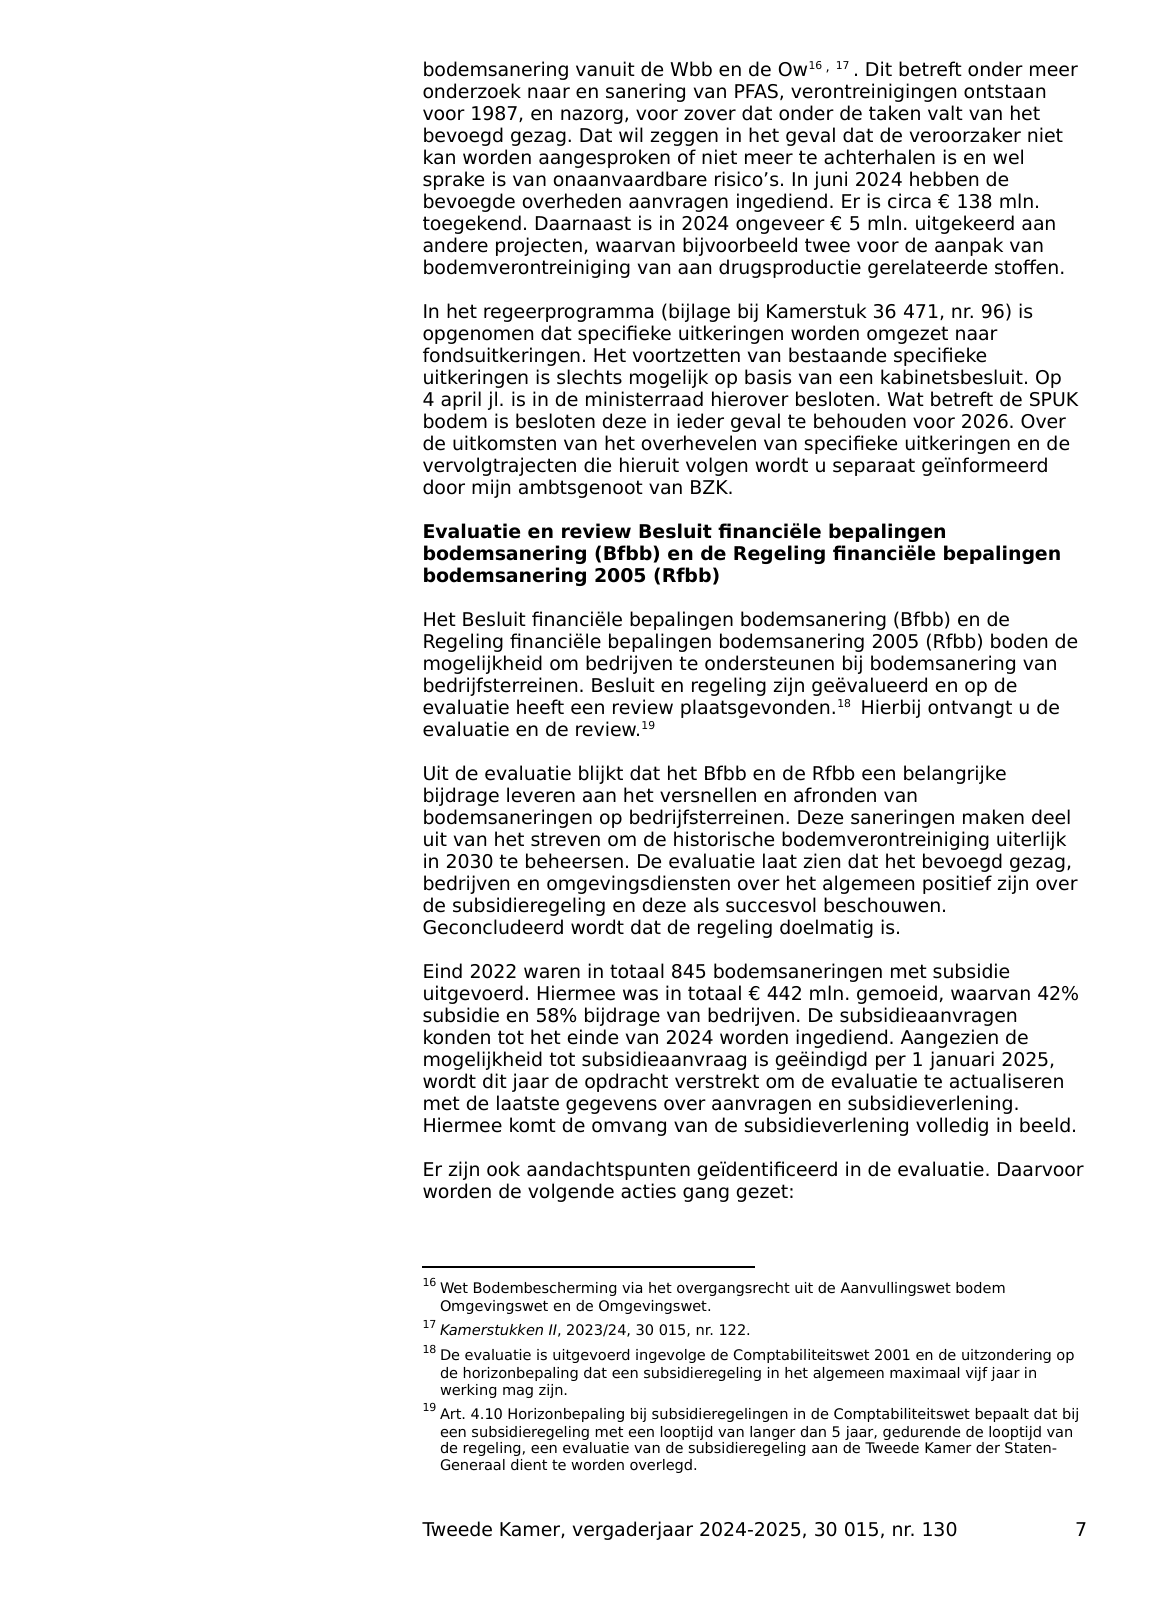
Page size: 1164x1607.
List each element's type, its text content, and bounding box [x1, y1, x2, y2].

text Uit de evaluatie blijkt dat het Bfbb en de Rfbb een belangrijke bijdrage leveren aan het versnellen en afronden van bodemsaneringen op bedrijfsterreinen. Deze saneringen maken deel uit van het streven om de historische bodemverontreiniging uiterlijk in 2030 te beheersen. De evaluatie laat zien dat het bevoegd gezag, bedrijven en omgevingsdiensten over het algemeen positief zijn over de subsidieregeling en deze als succesvol beschouwen. Geconcludeerd wordt dat de regeling doelmatig is. [422, 763, 1087, 939]
text De evaluatie is uitgevoerd ingevolge de Comptabiliteitswet 2001 en de uitzondering op de horizonbepaling dat een subsidieregeling in het algemeen maximaal vijf jaar in werking mag zijn. [422, 1343, 1087, 1399]
subtitle Evaluatie en review Besluit financiële bepalingen bodemsanering (Bfbb) en de Regeling financiële bepalingen bodemsanering 2005 (Rfbb) [422, 521, 1087, 587]
text Het Besluit financiële bepalingen bodemsanering (Bfbb) en de Regeling financiële bepalingen bodemsanering 2005 (Rfbb) boden de mogelijkheid om bedrijven te ondersteunen bij bodemsanering van bedrijfsterreinen. Besluit en regeling zijn geëvalueerd en op de evaluatie heeft een review plaatsgevonden. Hierbij ontvangt u de evaluatie en de review. [422, 609, 1087, 741]
text In het regeerprogramma (bijlage bij Kamerstuk 36 471, nr. 96) is opgenomen dat specifieke uitkeringen worden omgezet naar fondsuitkeringen. Het voortzetten van bestaande specifieke uitkeringen is slechts mogelijk op basis van een kabinetsbesluit. Op 4 april jl. is in de ministerraad hierover besloten. Wat betreft de SPUK bodem is besloten deze in ieder geval te behouden voor 2026. Over de uitkomsten van het overhevelen van specifieke uitkeringen en de vervolgtrajecten die hieruit volgen wordt u separaat geïnformeerd door mijn ambtsgenoot van BZK. [422, 301, 1087, 499]
text Art. 4.10 Horizonbepaling bij subsidieregelingen in de Comptabiliteitswet bepaalt dat bij een subsidieregeling met een looptijd van langer dan 5 jaar, gedurende de looptijd van de regeling, een evaluatie van de subsidieregeling aan de Tweede Kamer der Staten-Generaal dient te worden overlegd. [422, 1402, 1087, 1474]
text Kamerstukken II, 2023/24, 30 015, nr. 122. [422, 1318, 1087, 1340]
text bodemsanering vanuit de Wbb en de Ow, . Dit betreft onder meer onderzoek naar en sanering van PFAS, verontreinigingen ontstaan voor 1987, en nazorg, voor zover dat onder de taken valt van het bevoegd gezag. Dat wil zeggen in het geval dat de veroorzaker niet kan worden aangesproken of niet meer te achterhalen is en wel sprake is van onaanvaardbare risico’s. In juni 2024 hebben de bevoegde overheden aanvragen ingediend. Er is circa € 138 mln. toegekend. Daarnaast is in 2024 ongeveer € 5 mln. uitgekeerd aan andere projecten, waarvan bijvoorbeeld twee voor de aanpak van bodemverontreiniging van aan drugsproductie gerelateerde stoffen. [422, 59, 1087, 279]
text Eind 2022 waren in totaal 845 bodemsaneringen met subsidie uitgevoerd. Hiermee was in totaal € 442 mln. gemoeid, waarvan 42% subsidie en 58% bijdrage van bedrijven. De subsidieaanvragen konden tot het einde van 2024 worden ingediend. Aangezien de mogelijkheid tot subsidieaanvraag is geëindigd per 1 januari 2025, wordt dit jaar de opdracht verstrekt om de evaluatie te actualiseren met de laatste gegevens over aanvragen en subsidieverlening. Hiermee komt de omvang van de subsidieverlening volledig in beeld. [422, 961, 1087, 1137]
text Wet Bodembescherming via het overgangsrecht uit de Aanvullingswet bodem Omgevingswet en de Omgevingswet. [422, 1276, 1087, 1315]
text Er zijn ook aandachtspunten geïdentificeerd in de evaluatie. Daarvoor worden de volgende acties gang gezet: [422, 1159, 1087, 1203]
